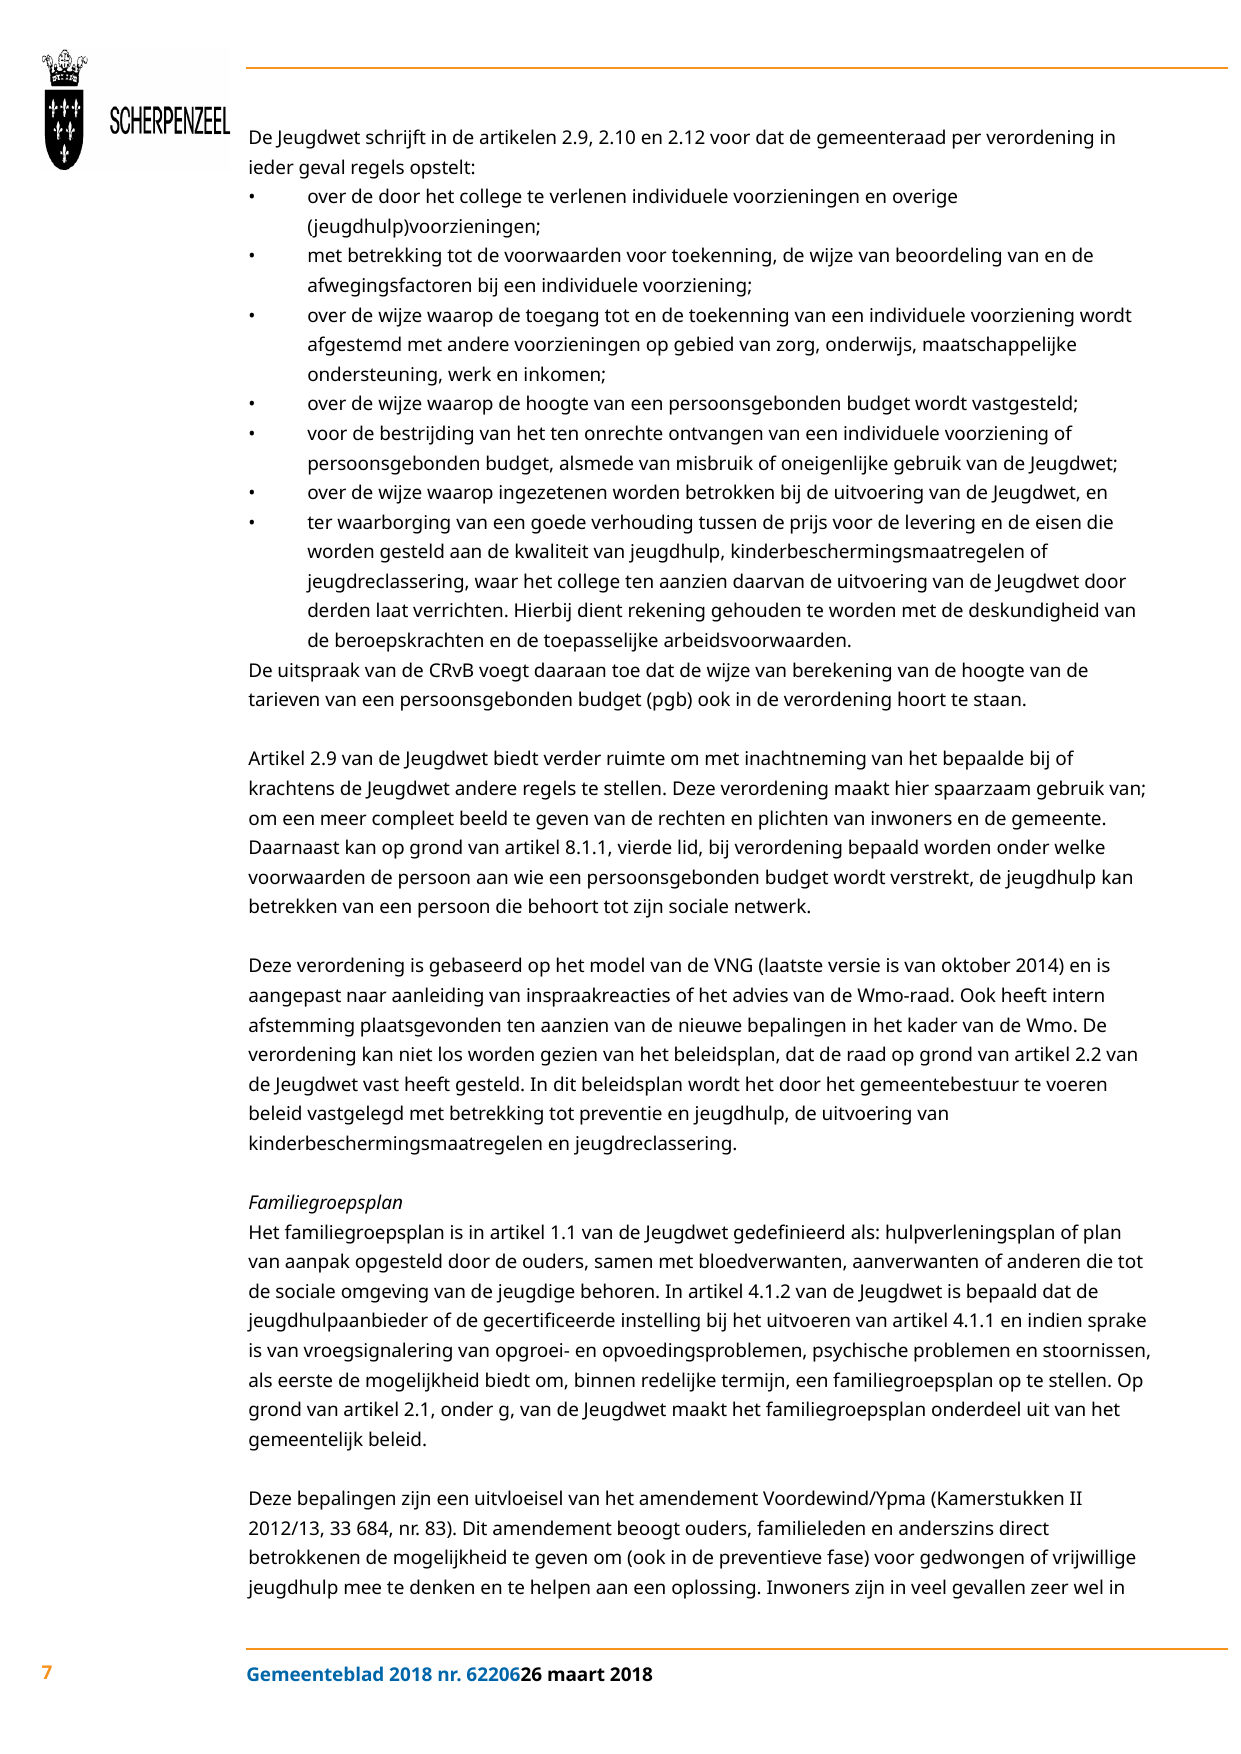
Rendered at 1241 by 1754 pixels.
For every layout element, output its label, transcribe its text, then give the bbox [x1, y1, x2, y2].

list over de wijze waarop de hoogte van een persoonsgebonden budget wordt vastgesteld; [248, 391, 1152, 416]
text De Jeugdwet schrijft in de artikelen 2.9, 2.10 en 2.12 voor dat de gemeenteraad per verordening in ieder geval regels opstelt: [248, 124, 1152, 180]
list over de door het college te verlenen individuele voorzieningen en overige (jeugdhulp)voorzieningen; [248, 183, 1152, 239]
picture [41, 47, 231, 172]
list voor de bestrijding van het ten onrechte ontvangen van een individuele voorziening of persoonsgebonden budget, alsmede van misbruik of oneigenlijke gebruik van de Jeugdwet; [248, 420, 1152, 476]
text Artikel 2.9 van de Jeugdwet biedt verder ruimte om met inachtneming van het bepaalde bij of krachtens de Jeugdwet andere regels te stellen. Deze verordening maakt hier spaarzaam gebruik van; om een meer compleet beeld te geven van de rechten en plichten van inwoners en de gemeente. Daarnaast kan op grond van artikel 8.1.1, vierde lid, bij verordening bepaald worden onder welke voorwaarden de persoon aan wie een persoonsgebonden budget wordt verstrekt, de jeugdhulp kan betrekken van een persoon die behoort tot zijn sociale netwerk. [248, 746, 1152, 919]
list met betrekking tot de voorwaarden voor toekenning, de wijze van beoordeling van en de afwegingsfactoren bij een individuele voorziening; [248, 243, 1152, 298]
text Deze verordening is gebaseerd op het model van de VNG (laatste versie is van oktober 2014) en is aangepast naar aanleiding van inspraakreacties of het advies van de Wmo-raad. Ook heeft intern afstemming plaatsgevonden ten aanzien van de nieuwe bepalingen in het kader van de Wmo. De verordening kan niet los worden gezien van het beleidsplan, dat de raad op grond van artikel 2.2 van de Jeugdwet vast heeft gesteld. In dit beleidsplan wordt het door het gemeentebestuur te voeren beleid vastgelegd met betrekking tot preventie en jeugdhulp, de uitvoering van kinderbeschermingsmaatregelen en jeugdreclassering. [248, 953, 1152, 1156]
text De uitspraak van de CRvB voegt daaraan toe dat de wijze van berekening van de hoogte van de tarieven van een persoonsgebonden budget (pgb) ook in de verordening hoort te staan. [248, 657, 1152, 712]
text Het familiegroepsplan is in artikel 1.1 van de Jeugdwet gedefinieerd als: hulpverleningsplan of plan van aanpak opgesteld door de ouders, samen met bloedverwanten, aanverwanten of anderen die tot de sociale omgeving van de jeugdige behoren. In artikel 4.1.2 van de Jeugdwet is bepaald dat de jeugdhulpaanbieder of de gecertificeerde instelling bij het uitvoeren van artikel 4.1.1 en indien sprake is van vroegsignalering van opgroei- en opvoedingsproblemen, psychische problemen en stoornissen, als eerste de mogelijkheid biedt om, binnen redelijke termijn, een familiegroepsplan op te stellen. Op grond van artikel 2.1, onder g, van de Jeugdwet maakt het familiegroepsplan onderdeel uit van het gemeentelijk beleid. [248, 1219, 1152, 1452]
text Familiegroepsplan [248, 1189, 1152, 1215]
list over de wijze waarop ingezetenen worden betrokken bij de uitvoering van de Jeugdwet, en [248, 479, 1152, 505]
text Deze bepalingen zijn een uitvloeisel van het amendement Voordewind/Ypma (Kamerstukken II 2012/13, 33 684, nr. 83). Dit amendement beoogt ouders, familieleden en anderszins direct betrokkenen de mogelijkheid te geven om (ook in de preventieve fase) voor gedwongen of vrijwillige jeugdhulp mee te denken en te helpen aan een oplossing. Inwoners zijn in veel gevallen zeer wel in [248, 1485, 1152, 1600]
list ter waarborging van een goede verhouding tussen de prijs voor de levering en de eisen die worden gesteld aan de kwaliteit van jeugdhulp, kinderbeschermingsmaatregelen of jeugdreclassering, waar het college ten aanzien daarvan de uitvoering van de Jeugdwet door derden laat verrichten. Hierbij dient rekening gehouden te worden met de deskundigheid van de beroepskrachten en de toepasselijke arbeidsvoorwaarden. [248, 509, 1152, 653]
list over de wijze waarop de toegang tot en de toekenning van een individuele voorziening wordt afgestemd met andere voorzieningen op gebied van zorg, onderwijs, maatschappelijke ondersteuning, werk en inkomen; [248, 302, 1152, 387]
